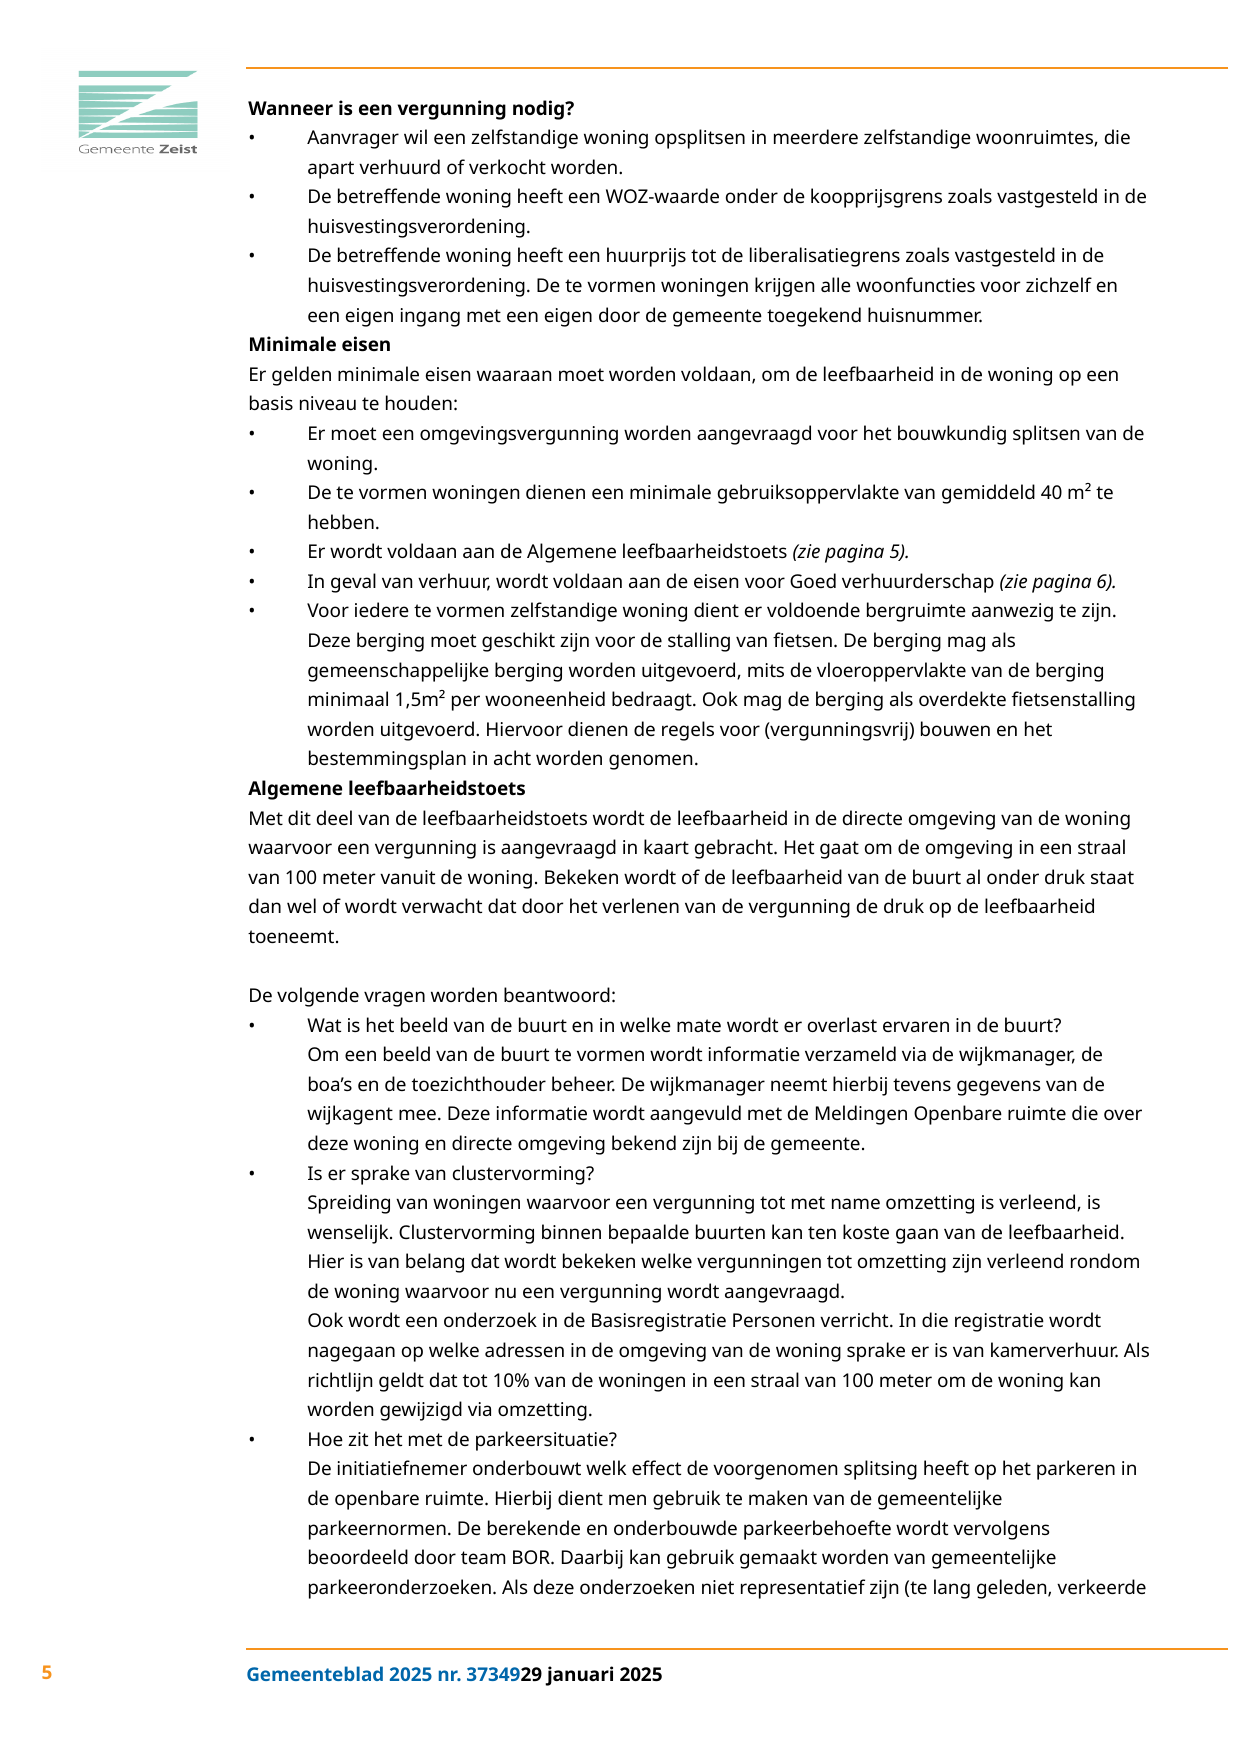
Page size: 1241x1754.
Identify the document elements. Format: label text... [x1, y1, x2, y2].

list Er moet een omgevingsvergunning worden aangevraagd voor het bouwkundig splitsen van de woning. [248, 420, 1152, 476]
list Ook wordt een onderzoek in de Basisregistratie Personen verricht. In die registratie wordt nagegaan op welke adressen in de omgeving van de woning sprake er is van kamerverhuur. Als richtlijn geldt dat tot 10% van de woningen in een straal van 100 meter om de woning kan worden gewijzigd via omzetting. [248, 1308, 1152, 1422]
text Met dit deel van de leefbaarheidstoets wordt de leefbaarheid in de directe omgeving van de woning waarvoor een vergunning is aangevraagd in kaart gebracht. Het gaat om de omgeving in een straal van 100 meter vanuit de woning. Bekeken wordt of de leefbaarheid van de buurt al onder druk staat dan wel of wordt verwacht dat door het verlenen van de vergunning de druk op de leefbaarheid toeneemt. [248, 805, 1152, 949]
list De betreffende woning heeft een WOZ-waarde onder de koopprijsgrens zoals vastgesteld in de huisvestingsverordening. [248, 183, 1152, 239]
list Aanvrager wil een zelfstandige woning opsplitsen in meerdere zelfstandige woonruimtes, die apart verhuurd of verkocht worden. [248, 124, 1152, 180]
text Algemene leefbaarheidstoets [248, 775, 1152, 801]
list De initiatiefnemer onderbouwt welk effect de voorgenomen splitsing heeft op het parkeren in de openbare ruimte. Hierbij dient men gebruik te maken van de gemeentelijke parkeernormen. De berekende en onderbouwde parkeerbehoefte wordt vervolgens beoordeeld door team BOR. Daarbij kan gebruik gemaakt worden van gemeentelijke parkeeronderzoeken. Als deze onderzoeken niet representatief zijn (te lang geleden, verkeerde [248, 1456, 1152, 1600]
text Minimale eisen [248, 331, 1152, 357]
list Voor iedere te vormen zelfstandige woning dient er voldoende bergruimte aanwezig te zijn. Deze berging moet geschikt zijn voor de stalling van fietsen. De berging mag als gemeenschappelijke berging worden uitgevoerd, mits de vloeroppervlakte van de berging minimaal 1,5m² per wooneenheid bedraagt. Ook mag de berging als overdekte fietsenstalling worden uitgevoerd. Hiervoor dienen de regels voor (vergunningsvrij) bouwen en het bestemmingsplan in acht worden genomen. [248, 598, 1152, 771]
list De te vormen woningen dienen een minimale gebruiksoppervlakte van gemiddeld 40 m² te hebben. [248, 479, 1152, 535]
picture [41, 47, 231, 172]
list In geval van verhuur, wordt voldaan aan de eisen voor Goed verhuurderschap (zie pagina 6). [248, 568, 1152, 594]
list Er wordt voldaan aan de Algemene leefbaarheidstoets (zie pagina 5). [248, 538, 1152, 564]
list Is er sprake van clustervorming? [248, 1160, 1152, 1186]
text Wanneer is een vergunning nodig? [248, 95, 1152, 121]
list Wat is het beeld van de buurt en in welke mate wordt er overlast ervaren in de buurt? [248, 1012, 1152, 1038]
text Er gelden minimale eisen waaraan moet worden voldaan, om de leefbaarheid in de woning op een basis niveau te houden: [248, 361, 1152, 416]
list De betreffende woning heeft een huurprijs tot de liberalisatiegrens zoals vastgesteld in de huisvestingsverordening. De te vormen woningen krijgen alle woonfuncties voor zichzelf en een eigen ingang met een eigen door de gemeente toegekend huisnummer. [248, 243, 1152, 328]
list Hoe zit het met de parkeersituatie? [248, 1426, 1152, 1452]
list Spreiding van woningen waarvoor een vergunning tot met name omzetting is verleend, is wenselijk. Clustervorming binnen bepaalde buurten kan ten koste gaan van de leefbaarheid. Hier is van belang dat wordt bekeken welke vergunningen tot omzetting zijn verleend rondom de woning waarvoor nu een vergunning wordt aangevraagd. [248, 1189, 1152, 1304]
text De volgende vragen worden beantwoord: [248, 982, 1152, 1008]
list Om een beeld van de buurt te vormen wordt informatie verzameld via de wijkmanager, de boa’s en de toezichthouder beheer. De wijkmanager neemt hierbij tevens gegevens van de wijkagent mee. Deze informatie wordt aangevuld met de Meldingen Openbare ruimte die over deze woning en directe omgeving bekend zijn bij de gemeente. [248, 1041, 1152, 1156]
